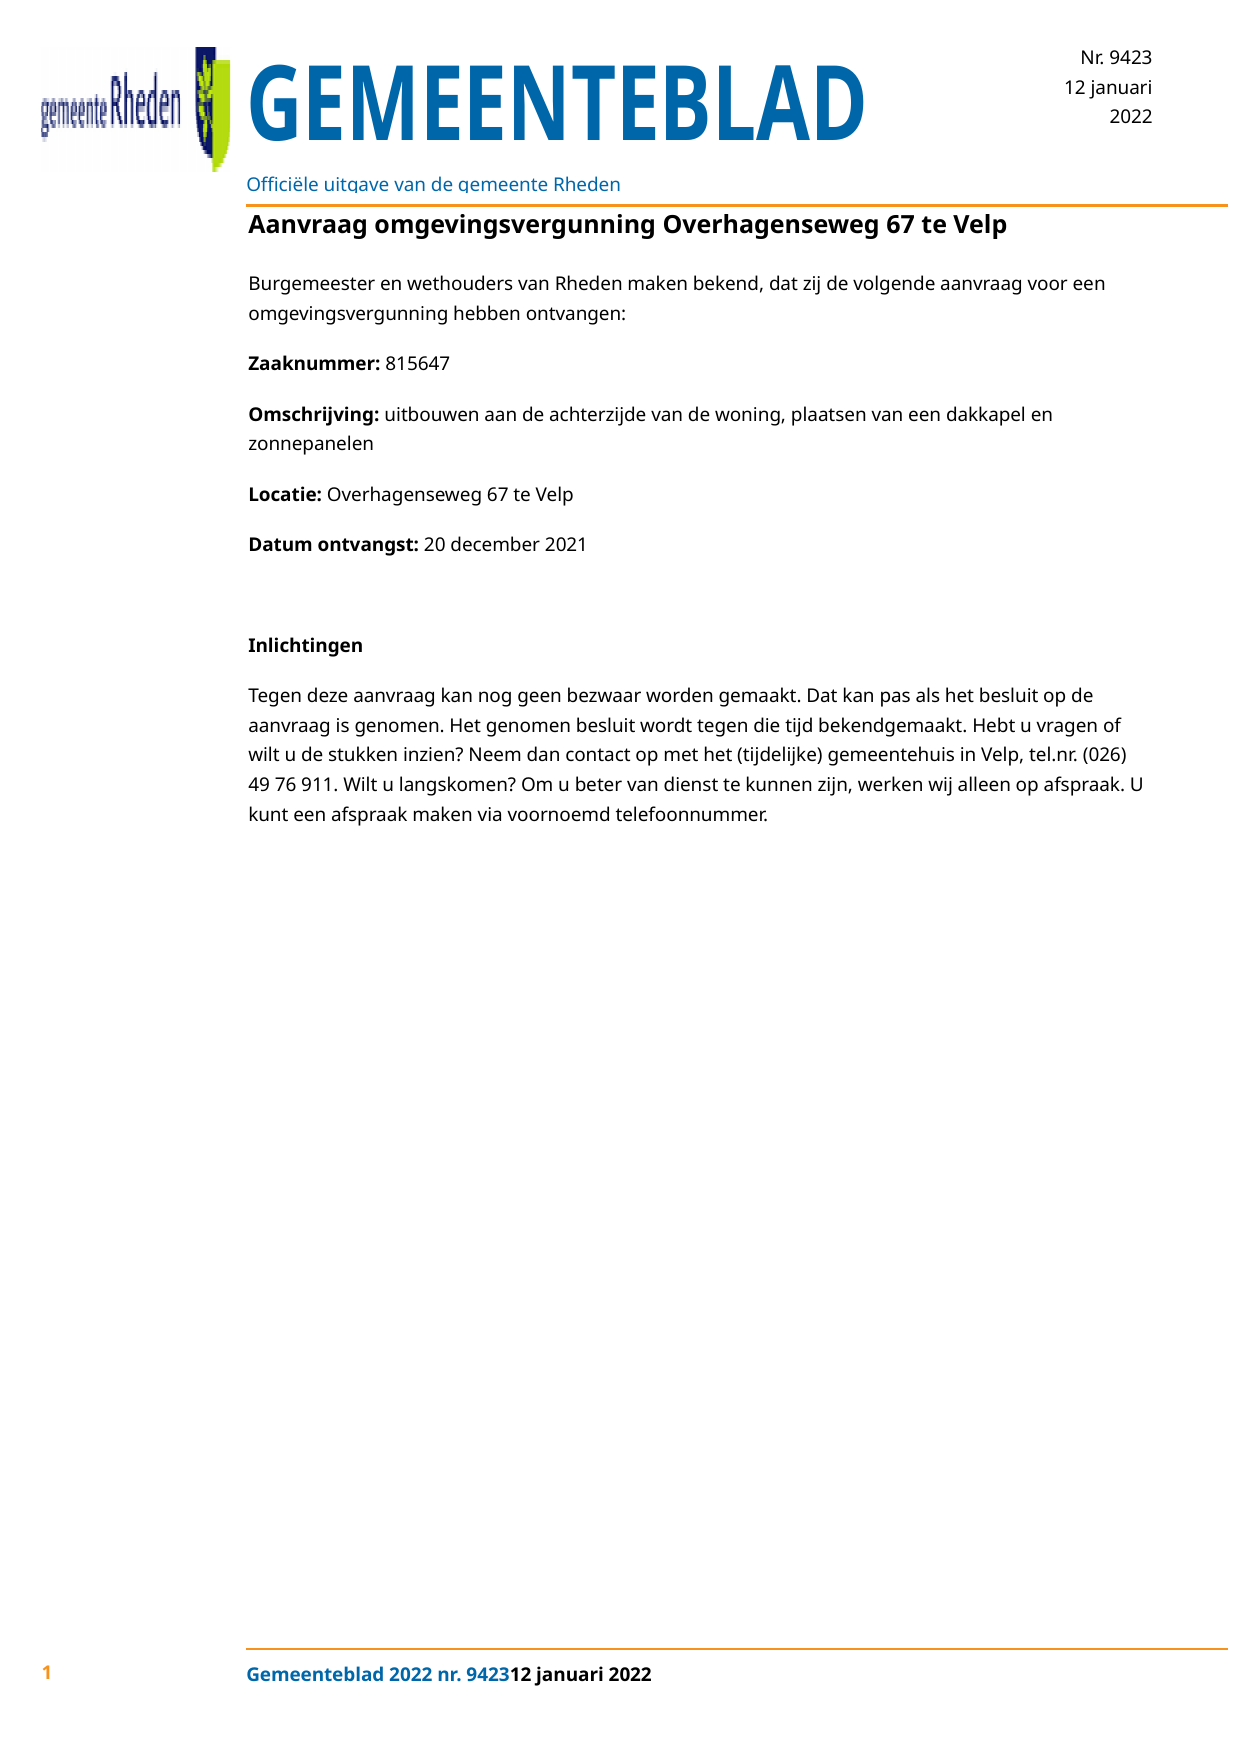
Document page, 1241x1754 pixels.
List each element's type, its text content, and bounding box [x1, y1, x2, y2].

picture [41, 47, 231, 172]
text Inlichtingen [248, 632, 1152, 658]
text Zaaknummer: 815647 [248, 350, 1152, 376]
text Locatie: Overhagenseweg 67 te Velp [248, 481, 1152, 506]
text Aanvraag omgevingsvergunning Overhagenseweg 67 te Velp [248, 207, 1152, 241]
text Burgemeester en wethouders van Rheden maken bekend, dat zij de volgende aanvraag voor een omgevingsvergunning hebben ontvangen: [248, 270, 1152, 326]
text Omschrijving: uitbouwen aan de achterzijde van de woning, plaatsen van een dakkapel en zonnepanelen [248, 401, 1152, 456]
text Tegen deze aanvraag kan nog geen bezwaar worden gemaakt. Dat kan pas als het besluit op de aanvraag is genomen. Het genomen besluit wordt tegen die tijd bekendgemaakt. Hebt u vragen of wilt u de stukken inzien? Neem dan contact op met het (tijdelijke) gemeentehuis in Velp, tel.nr. (026) 49 76 911. Wilt u langskomen? Om u beter van dienst te kunnen zijn, werken wij alleen op afspraak. U kunt een afspraak maken via voornoemd telefoonnummer. [248, 682, 1152, 826]
text Datum ontvangst: 20 december 2021 [248, 531, 1152, 557]
